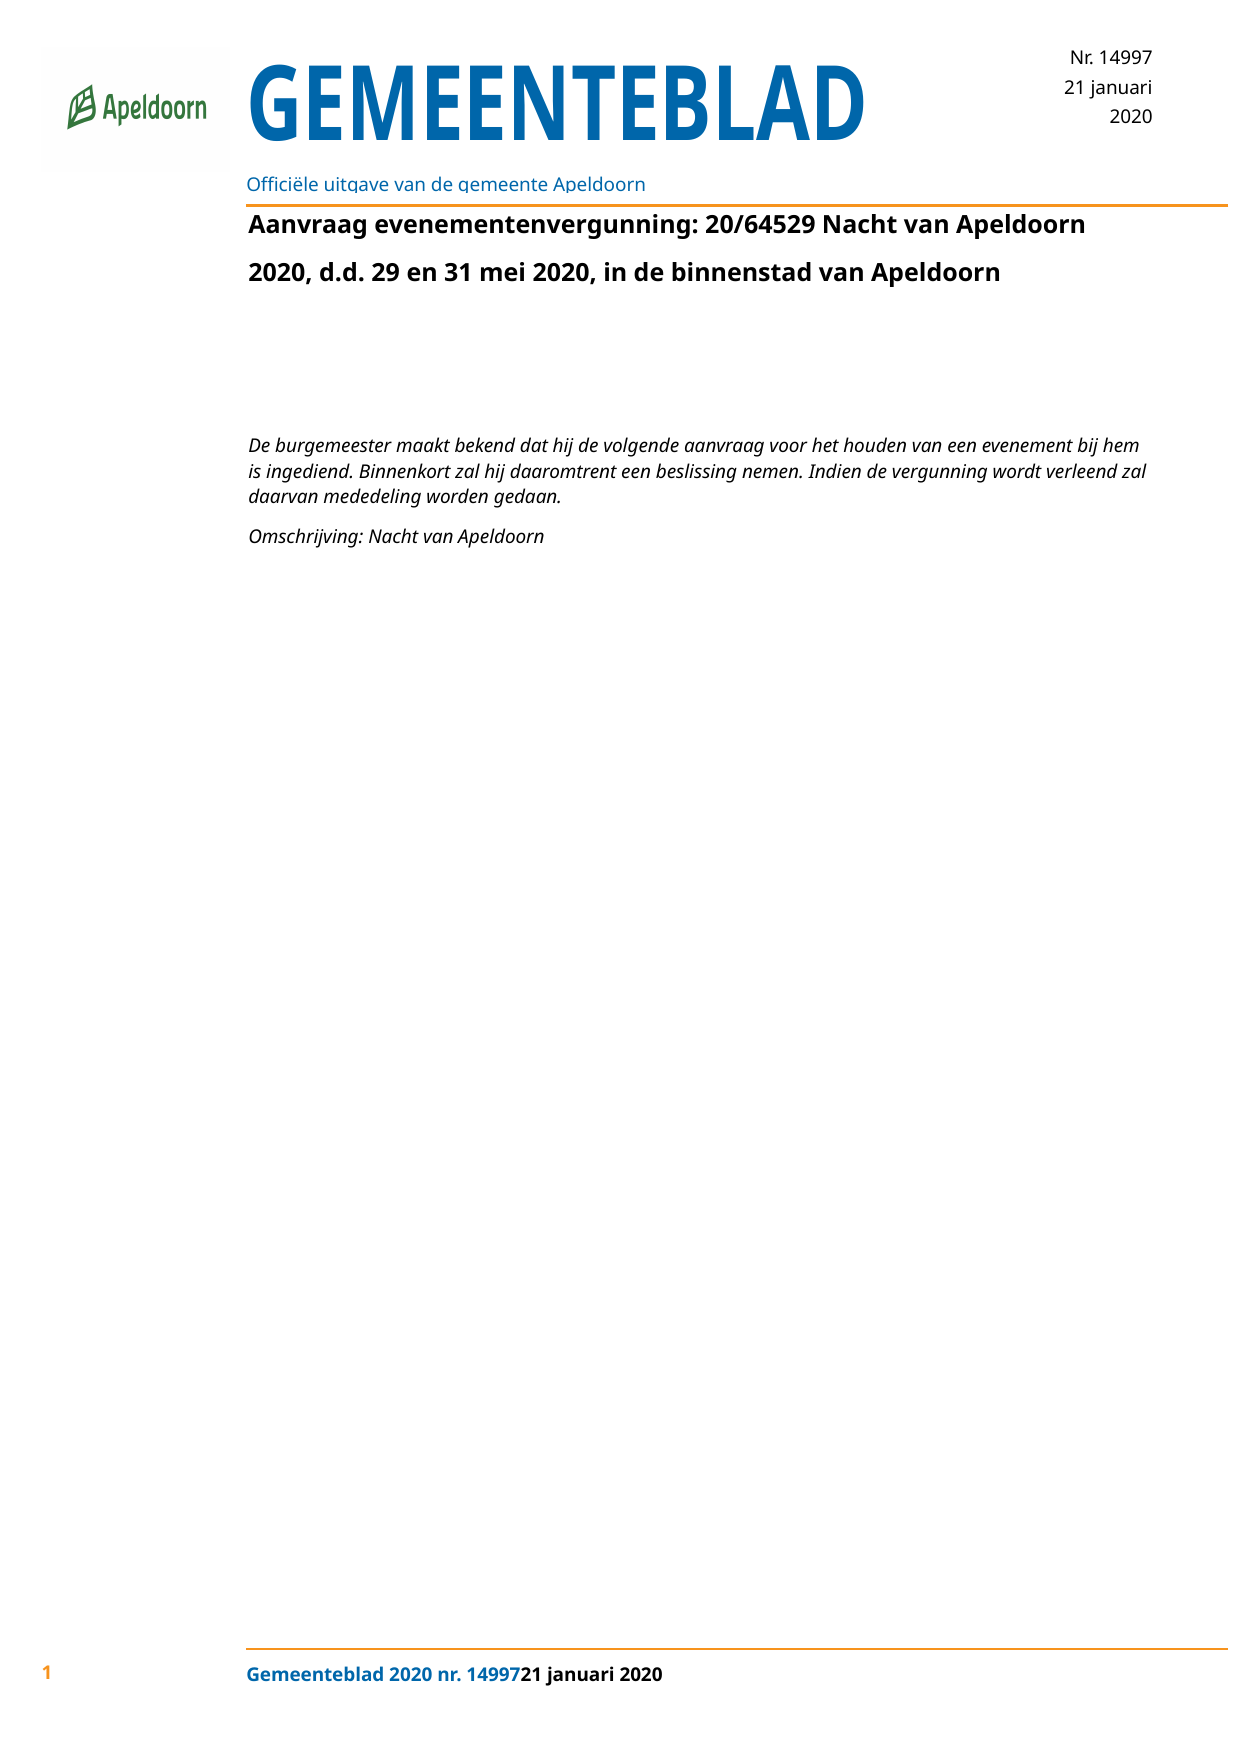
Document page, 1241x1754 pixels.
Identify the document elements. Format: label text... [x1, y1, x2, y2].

text Aanvraag evenementenvergunning: 20/64529 Nacht van Apeldoorn 2020, d.d. 29 en 31 mei 2020, in de binnenstad van Apeldoorn [248, 207, 1152, 288]
text Omschrijving: Nacht van Apeldoorn [248, 523, 1152, 549]
picture [41, 47, 231, 172]
text De burgemeester maakt bekend dat hij de volgende aanvraag voor het houden van een evenement bij hem is ingediend. Binnenkort zal hij daaromtrent een beslissing nemen. Indien de vergunning wordt verleend zal daarvan mededeling worden gedaan. [248, 432, 1152, 509]
